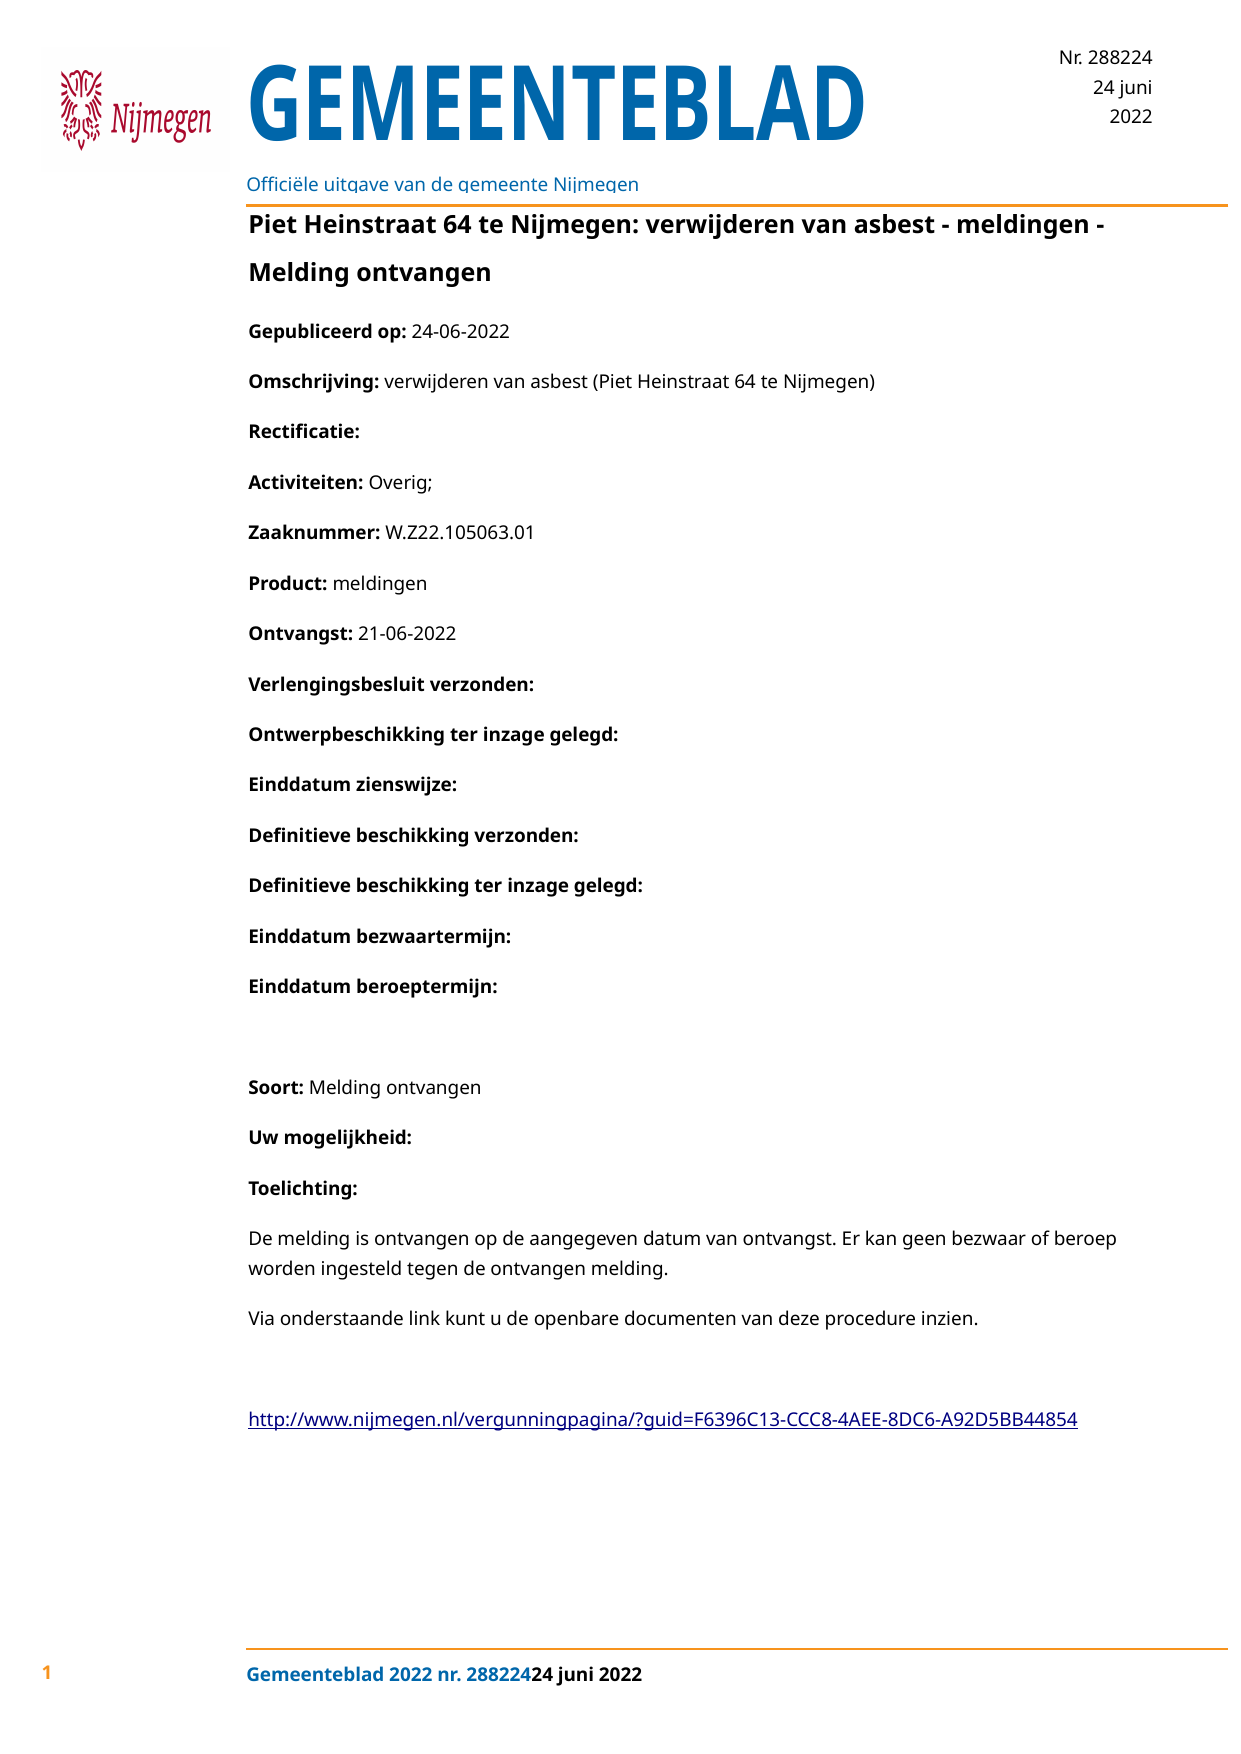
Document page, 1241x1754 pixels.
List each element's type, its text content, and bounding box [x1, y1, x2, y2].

picture [41, 47, 231, 172]
text Ontvangst: 21-06-2022 [248, 620, 1152, 646]
text Gepubliceerd op: 24-06-2022 [248, 318, 1152, 344]
text Zaaknummer: W.Z22.105063.01 [248, 519, 1152, 545]
text Einddatum bezwaartermijn: [248, 923, 1152, 949]
text De melding is ontvangen op de aangegeven datum van ontvangst. Er kan geen bezwaar of beroep worden ingesteld tegen de ontvangen melding. [248, 1225, 1152, 1281]
text Verlengingsbesluit verzonden: [248, 671, 1152, 697]
text Soort: Melding ontvangen [248, 1074, 1152, 1100]
text Piet Heinstraat 64 te Nijmegen: verwijderen van asbest - meldingen - Melding ontvangen [248, 207, 1152, 288]
text Product: meldingen [248, 570, 1152, 596]
text Ontwerpbeschikking ter inzage gelegd: [248, 721, 1152, 747]
text http://www.nijmegen.nl/vergunningpagina/?guid=F6396C13-CCC8-4AEE-8DC6-A92D5BB44854 [248, 1406, 1152, 1432]
text Einddatum zienswijze: [248, 772, 1152, 797]
text Activiteiten: Overig; [248, 469, 1152, 495]
text Via onderstaande link kunt u de openbare documenten van deze procedure inzien. [248, 1305, 1152, 1331]
text Omschrijving: verwijderen van asbest (Piet Heinstraat 64 te Nijmegen) [248, 368, 1152, 394]
text Toelichting: [248, 1175, 1152, 1201]
text Rectificatie: [248, 419, 1152, 444]
text Einddatum beroeptermijn: [248, 973, 1152, 999]
text Definitieve beschikking ter inzage gelegd: [248, 872, 1152, 898]
text Definitieve beschikking verzonden: [248, 822, 1152, 848]
text Uw mogelijkheid: [248, 1124, 1152, 1150]
